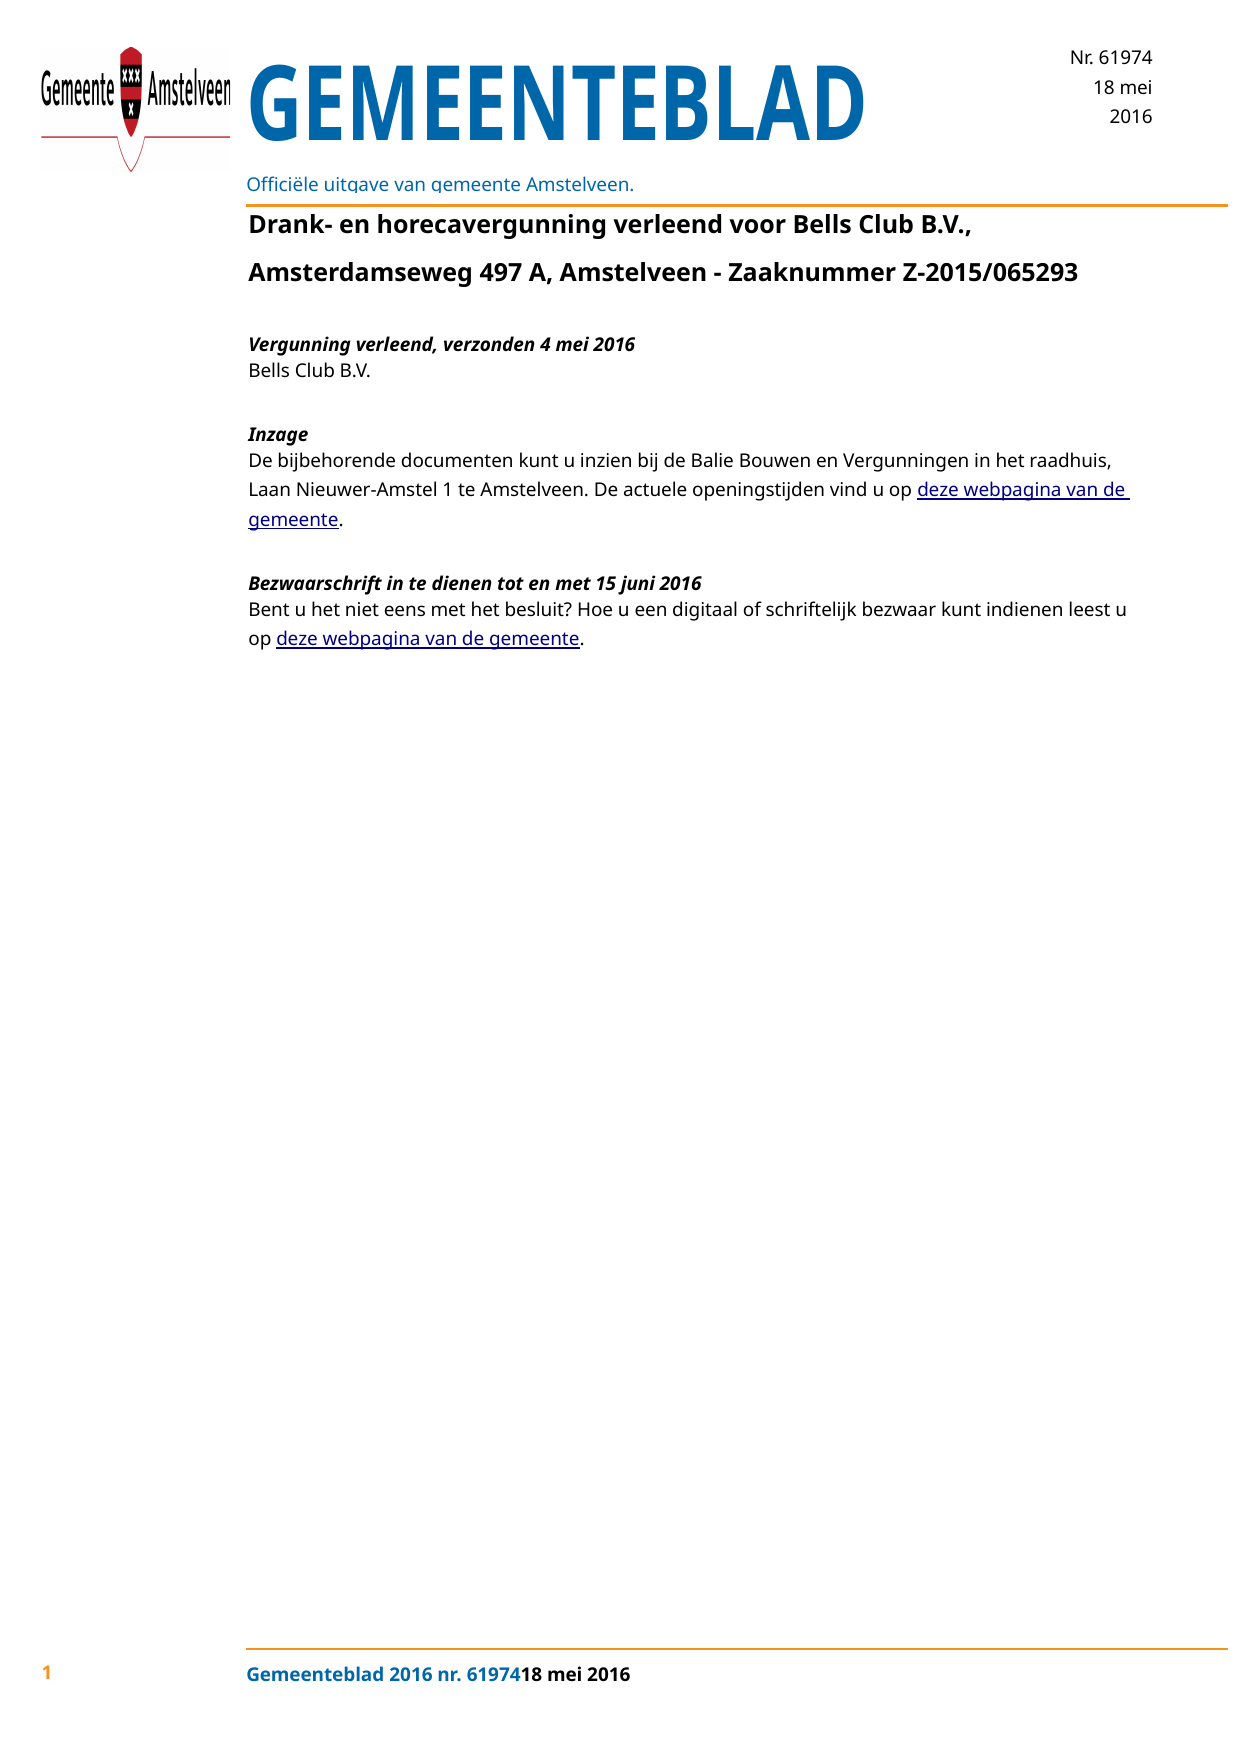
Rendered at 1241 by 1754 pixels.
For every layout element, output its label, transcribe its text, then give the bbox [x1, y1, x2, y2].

text Vergunning verleend, verzonden 4 mei 2016 [248, 331, 1152, 357]
text Inzage [248, 421, 1152, 447]
text Bent u het niet eens met het besluit? Hoe u een digitaal of schriftelijk bezwaar kunt indienen leest u op deze webpagina van de gemeente. [248, 596, 1152, 651]
text Drank- en horecavergunning verleend voor Bells Club B.V., Amsterdamseweg 497 A, Amstelveen - Zaaknummer Z-2015/065293 [248, 207, 1152, 288]
picture [41, 47, 231, 172]
text Bezwaarschrift in te dienen tot en met 15 juni 2016 [248, 570, 1152, 596]
text Bells Club B.V. [248, 357, 1152, 383]
text De bijbehorende documenten kunt u inzien bij de Balie Bouwen en Vergunningen in het raadhuis, Laan Nieuwer-Amstel 1 te Amstelveen. De actuele openingstijden vind u op deze webpagina van de gemeente. [248, 447, 1152, 532]
